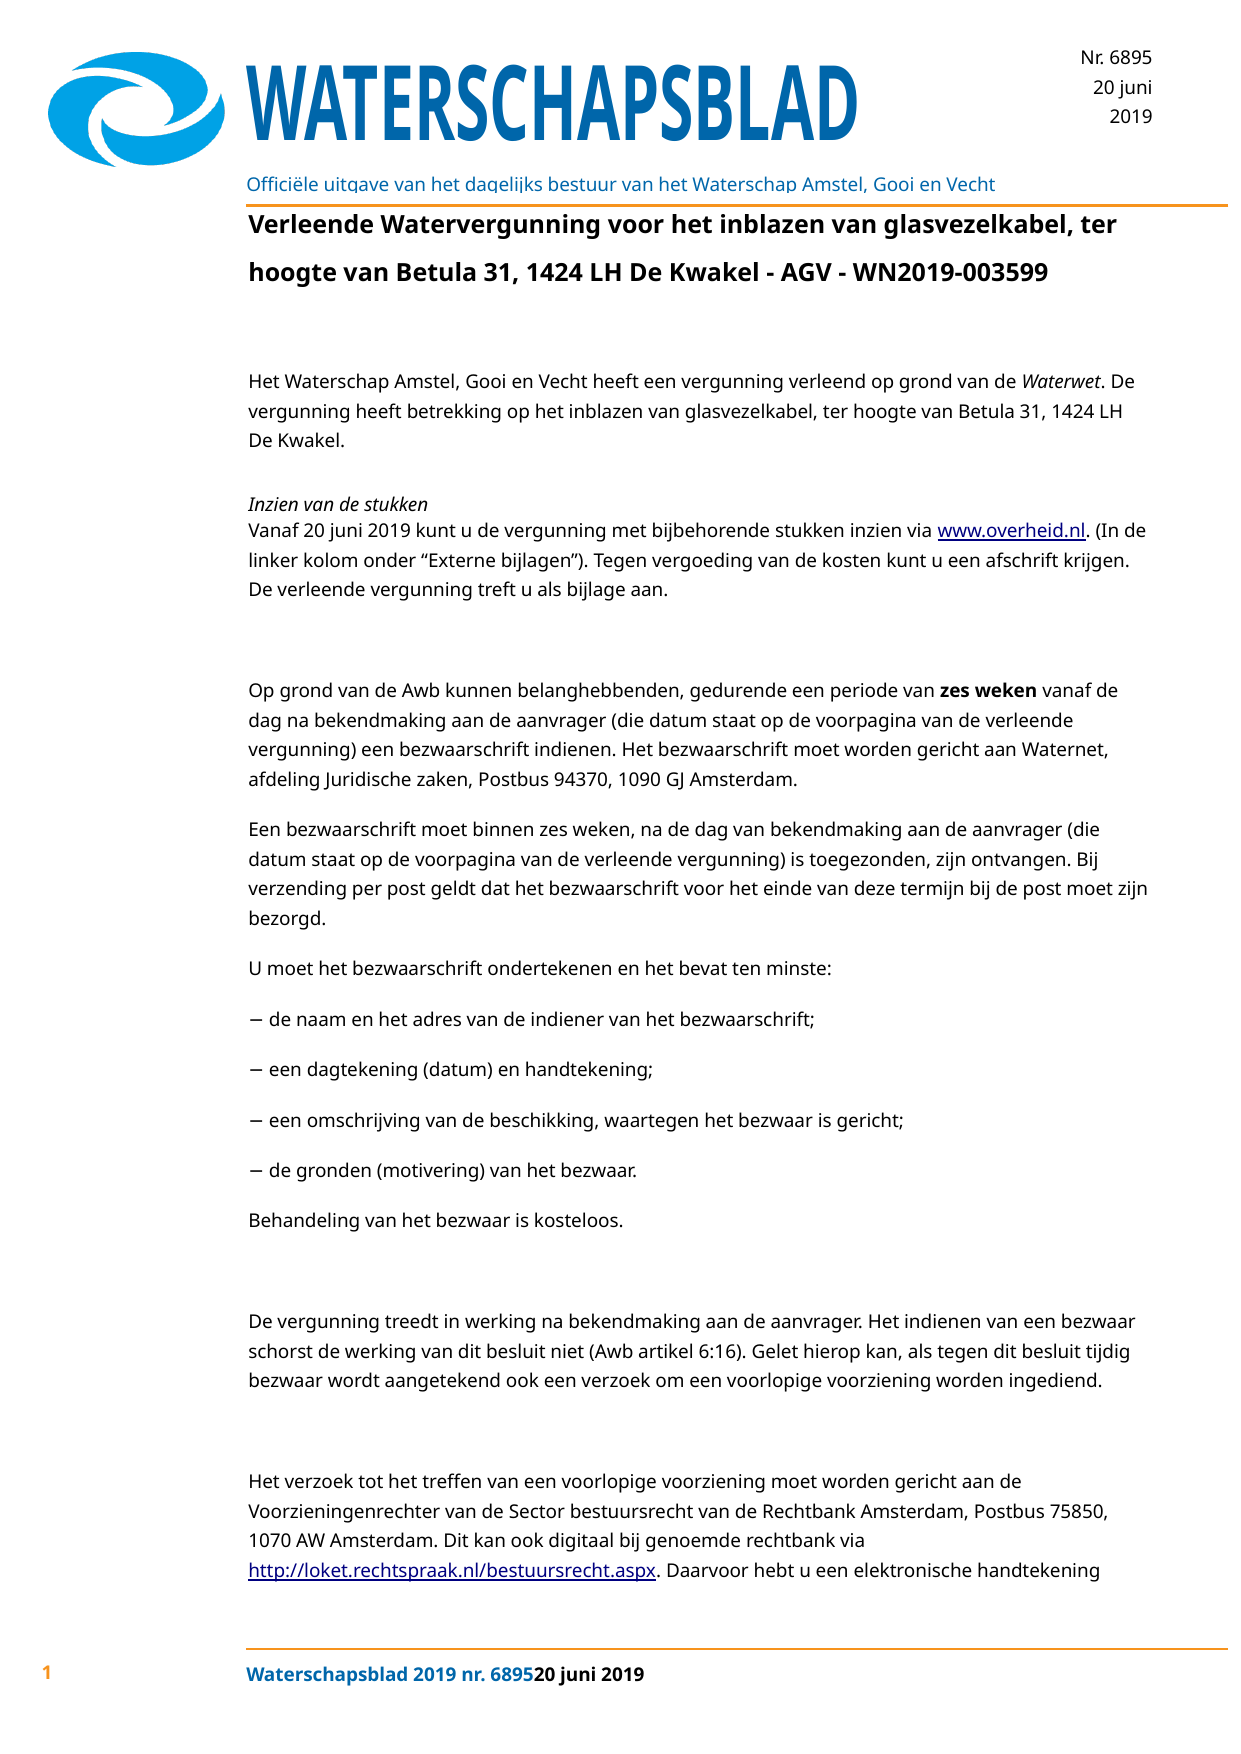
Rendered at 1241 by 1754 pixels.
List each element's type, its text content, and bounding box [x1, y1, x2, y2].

text − een omschrijving van de beschikking, waartegen het bezwaar is gericht; [248, 1107, 1152, 1132]
text − de naam en het adres van de indiener van het bezwaarschrift; [248, 1006, 1152, 1032]
text Inzien van de stukken [248, 491, 1152, 517]
text Behandeling van het bezwaar is kosteloos. [248, 1208, 1152, 1233]
text Op grond van de Awb kunnen belanghebbenden, gedurende een periode van zes weken vanaf de dag na bekendmaking aan de aanvrager (die datum staat op de voorpagina van de verleende vergunning) een bezwaarschrift indienen. Het bezwaarschrift moet worden gericht aan Waternet, afdeling Juridische zaken, Postbus 94370, 1090 GJ Amsterdam. [248, 677, 1152, 792]
text Een bezwaarschrift moet binnen zes weken, na de dag van bekendmaking aan de aanvrager (die datum staat op de voorpagina van de verleende vergunning) is toegezonden, zijn ontvangen. Bij verzending per post geldt dat het bezwaarschrift voor het einde van deze termijn bij de post moet zijn bezorgd. [248, 816, 1152, 931]
text Het Waterschap Amstel, Gooi en Vecht heeft een vergunning verleend op grond van de Waterwet. De vergunning heeft betrekking op het inblazen van glasvezelkabel, ter hoogte van Betula 31, 1424 LH De Kwakel. [248, 368, 1152, 453]
text − een dagtekening (datum) en handtekening; [248, 1056, 1152, 1082]
text Het verzoek tot het treffen van een voorlopige voorziening moet worden gericht aan de Voorzieningenrechter van de Sector bestuursrecht van de Rechtbank Amsterdam, Postbus 75850, 1070 AW Amsterdam. Dit kan ook digitaal bij genoemde rechtbank via http://loket.rechtspraak.nl/bestuursrecht.aspx. Daarvoor hebt u een elektronische handtekening [248, 1468, 1152, 1583]
text U moet het bezwaarschrift ondertekenen en het bevat ten minste: [248, 956, 1152, 981]
text Vanaf 20 juni 2019 kunt u de vergunning met bijbehorende stukken inzien via www.overheid.nl. (In de linker kolom onder “Externe bijlagen”). Tegen vergoeding van de kosten kunt u een afschrift krijgen. De verleende vergunning treft u als bijlage aan. [248, 517, 1152, 602]
text Verleende Watervergunning voor het inblazen van glasvezelkabel, ter hoogte van Betula 31, 1424 LH De Kwakel - AGV - WN2019-003599 [248, 207, 1152, 288]
text − de gronden (motivering) van het bezwaar. [248, 1157, 1152, 1183]
text De vergunning treedt in werking na bekendmaking aan de aanvrager. Het indienen van een bezwaar schorst de werking van dit besluit niet (Awb artikel 6:16). Gelet hierop kan, als tegen dit besluit tijdig bezwaar wordt aangetekend ook een verzoek om een voorlopige voorziening worden ingediend. [248, 1308, 1152, 1393]
picture [41, 47, 231, 172]
